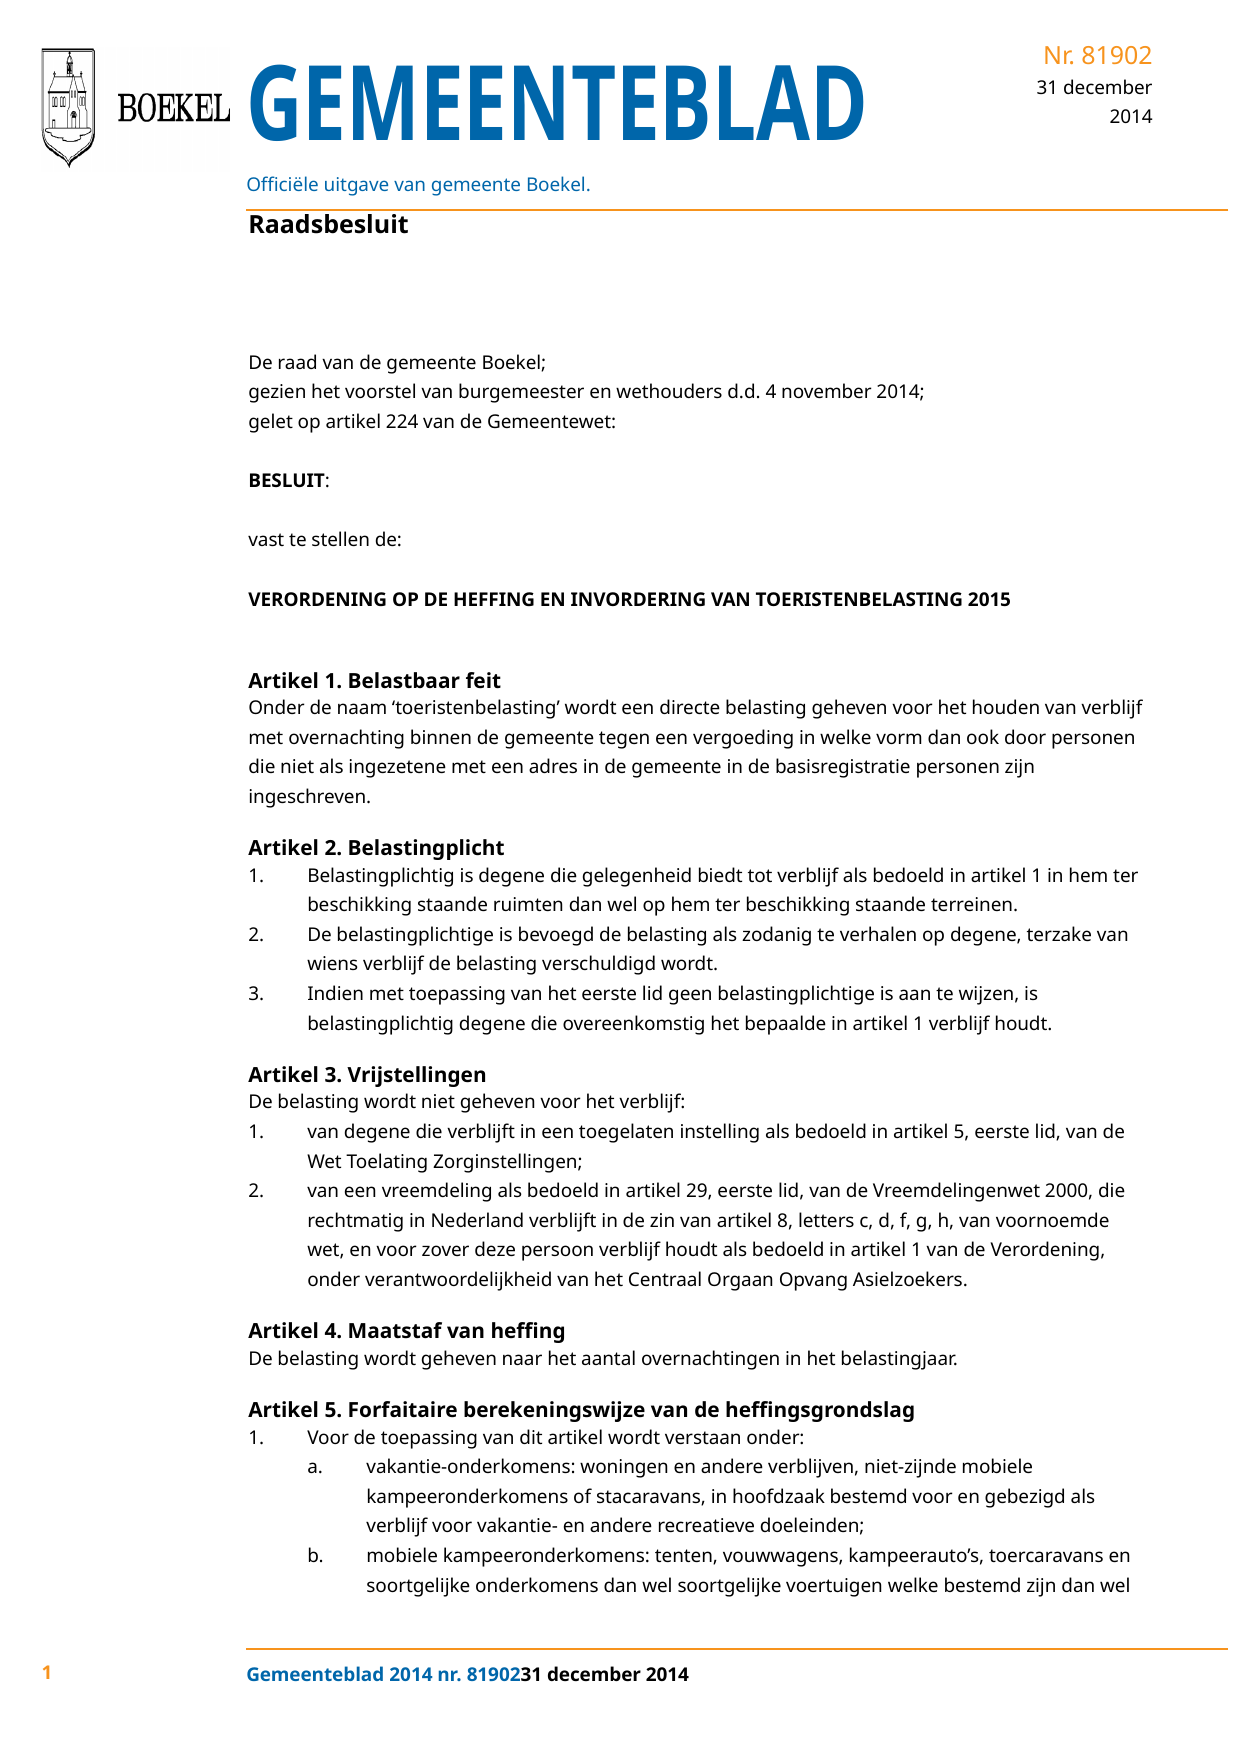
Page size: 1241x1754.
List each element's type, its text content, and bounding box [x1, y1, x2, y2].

text gezien het voorstel van burgemeester en wethouders d.d. 4 november 2014; [248, 379, 1152, 404]
text Artikel 2. Belastingplicht [248, 833, 1152, 862]
picture [41, 47, 231, 172]
text De belasting wordt niet geheven voor het verblijf: [248, 1089, 1152, 1114]
list Voor de toepassing van dit artikel wordt verstaan onder: [248, 1424, 1152, 1449]
list Belastingplichtig is degene die gelegenheid biedt tot verblijf als bedoeld in artikel 1 in hem ter beschikking staande ruimten dan wel op hem ter beschikking staande terreinen. [248, 862, 1152, 917]
text BESLUIT: [248, 467, 1152, 493]
list Indien met toepassing van het eerste lid geen belastingplichtige is aan te wijzen, is belastingplichtig degene die overeenkomstig het bepaalde in artikel 1 verblijf houdt. [248, 980, 1152, 1036]
list De belastingplichtige is bevoegd de belasting als zodanig te verhalen op degene, terzake van wiens verblijf de belasting verschuldigd wordt. [248, 921, 1152, 976]
list van degene die verblijft in een toegelaten instelling als bedoeld in artikel 5, eerste lid, van de Wet Toelating Zorginstellingen; [248, 1118, 1152, 1173]
text vast te stellen de: [248, 527, 1152, 552]
text De belasting wordt geheven naar het aantal overnachtingen in het belastingjaar. [248, 1345, 1152, 1371]
text VERORDENING OP DE HEFFING EN INVORDERING VAN TOERISTENBELASTING 2015 [248, 586, 1152, 612]
text Artikel 4. Maatstaf van heffing [248, 1317, 1152, 1345]
text Artikel 3. Vrijstellingen [248, 1060, 1152, 1089]
list van een vreemdeling als bedoeld in artikel 29, eerste lid, van de Vreemdelingenwet 2000, die rechtmatig in Nederland verblijft in de zin van artikel 8, letters c, d, f, g, h, van voornoemde wet, en voor zover deze persoon verblijf houdt als bedoeld in artikel 1 van de Verordening, onder verantwoordelijkheid van het Centraal Orgaan Opvang Asielzoekers. [248, 1177, 1152, 1292]
list mobiele kampeeronderkomens: tenten, vouwwagens, kampeerauto’s, toercaravans en soortgelijke onderkomens dan wel soortgelijke voertuigen welke bestemd zijn dan wel [307, 1542, 1152, 1597]
list vakantie-onderkomens: woningen en andere verblijven, niet-zijnde mobiele kampeeronderkomens of stacaravans, in hoofdzaak bestemd voor en gebezigd als verblijf voor vakantie- en andere recreatieve doeleinden; [307, 1453, 1152, 1538]
text gelet op artikel 224 van de Gemeentewet: [248, 408, 1152, 434]
text Artikel 1. Belastbaar feit [248, 666, 1152, 694]
text Raadsbesluit [248, 211, 1152, 241]
text Onder de naam ‘toeristenbelasting’ wordt een directe belasting geheven voor het houden van verblijf met overnachting binnen de gemeente tegen een vergoeding in welke vorm dan ook door personen die niet als ingezetene met een adres in de gemeente in de basisregistratie personen zijn ingeschreven. [248, 694, 1152, 809]
text De raad van de gemeente Boekel; [248, 349, 1152, 375]
text Artikel 5. Forfaitaire berekeningswijze van de heffingsgrondslag [248, 1395, 1152, 1424]
